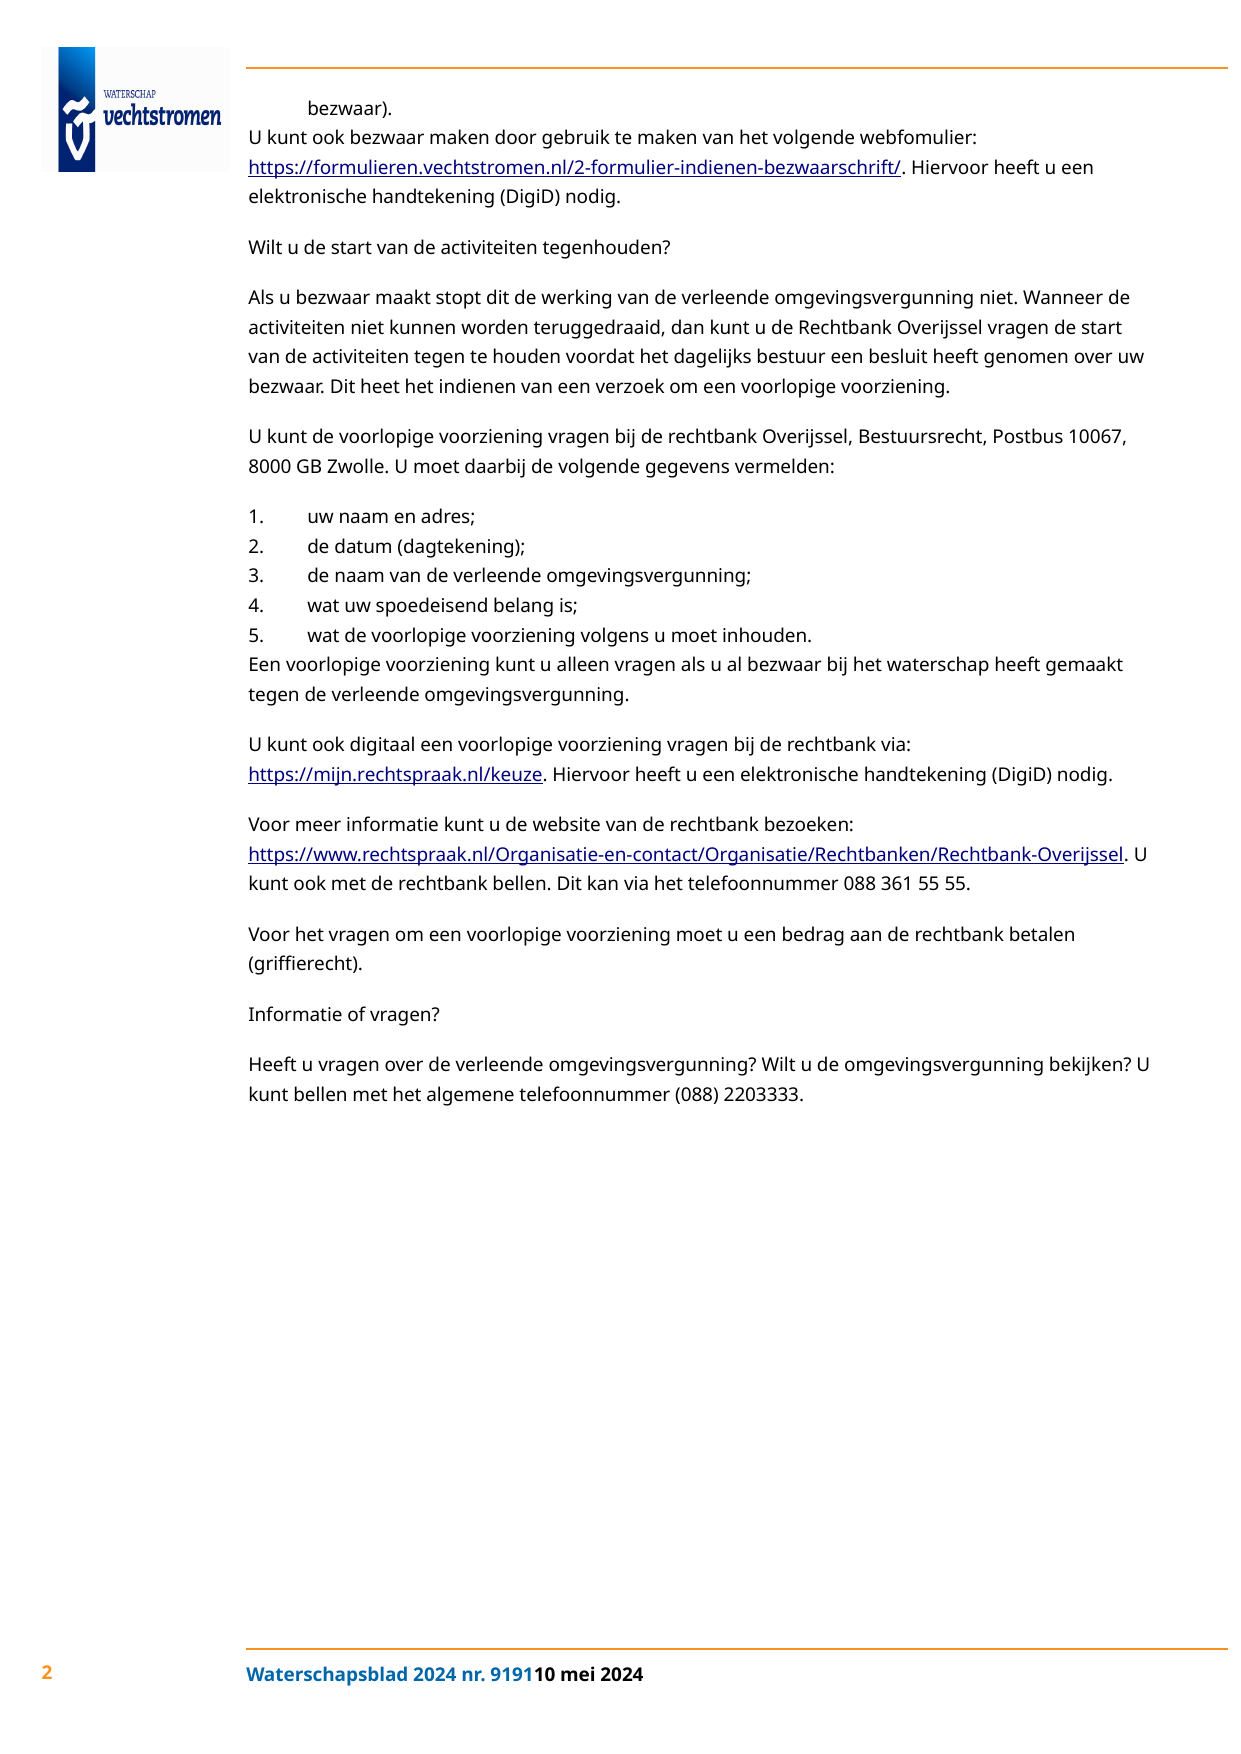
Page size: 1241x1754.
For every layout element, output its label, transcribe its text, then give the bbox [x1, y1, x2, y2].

text Heeft u vragen over de verleende omgevingsvergunning? Wilt u de omgevingsvergunning bekijken? U kunt bellen met het algemene telefoonnummer (088) 2203333. [248, 1051, 1152, 1107]
list wat uw spoedeisend belang is; [248, 592, 1152, 618]
list de naam van de verleende omgevingsvergunning; [248, 563, 1152, 588]
picture [41, 47, 231, 172]
text Voor meer informatie kunt u de website van de rechtbank bezoeken: https://www.rechtspraak.nl/Organisatie-en-contact/Organisatie/Rechtbanken/Rechtbank-Overijssel. U kunt ook met de rechtbank bellen. Dit kan via het telefoonnummer 088 361 55 55. [248, 811, 1152, 896]
list bezwaar). [248, 95, 1152, 121]
text U kunt ook bezwaar maken door gebruik te maken van het volgende webfomulier: https://formulieren.vechtstromen.nl/2-formulier-indienen-bezwaarschrift/. Hiervoor heeft u een elektronische handtekening (DigiD) nodig. [248, 124, 1152, 209]
text Een voorlopige voorziening kunt u alleen vragen als u al bezwaar bij het waterschap heeft gemaakt tegen de verleende omgevingsvergunning. [248, 651, 1152, 707]
text Wilt u de start van de activiteiten tegenhouden? [248, 234, 1152, 260]
text Voor het vragen om een voorlopige voorziening moet u een bedrag aan de rechtbank betalen (griffierecht). [248, 921, 1152, 976]
text Als u bezwaar maakt stopt dit de werking van de verleende omgevingsvergunning niet. Wanneer de activiteiten niet kunnen worden teruggedraaid, dan kunt u de Rechtbank Overijssel vragen de start van de activiteiten tegen te houden voordat het dagelijks bestuur een besluit heeft genomen over uw bezwaar. Dit heet het indienen van een verzoek om een voorlopige voorziening. [248, 284, 1152, 399]
text Informatie of vragen? [248, 1001, 1152, 1027]
list wat de voorlopige voorziening volgens u moet inhouden. [248, 622, 1152, 648]
list uw naam en adres; [248, 503, 1152, 529]
text U kunt ook digitaal een voorlopige voorziening vragen bij de rechtbank via: https://mijn.rechtspraak.nl/keuze. Hiervoor heeft u een elektronische handtekening (DigiD) nodig. [248, 731, 1152, 787]
text U kunt de voorlopige voorziening vragen bij de rechtbank Overijssel, Bestuursrecht, Postbus 10067, 8000 GB Zwolle. U moet daarbij de volgende gegevens vermelden: [248, 423, 1152, 479]
list de datum (dagtekening); [248, 533, 1152, 559]
